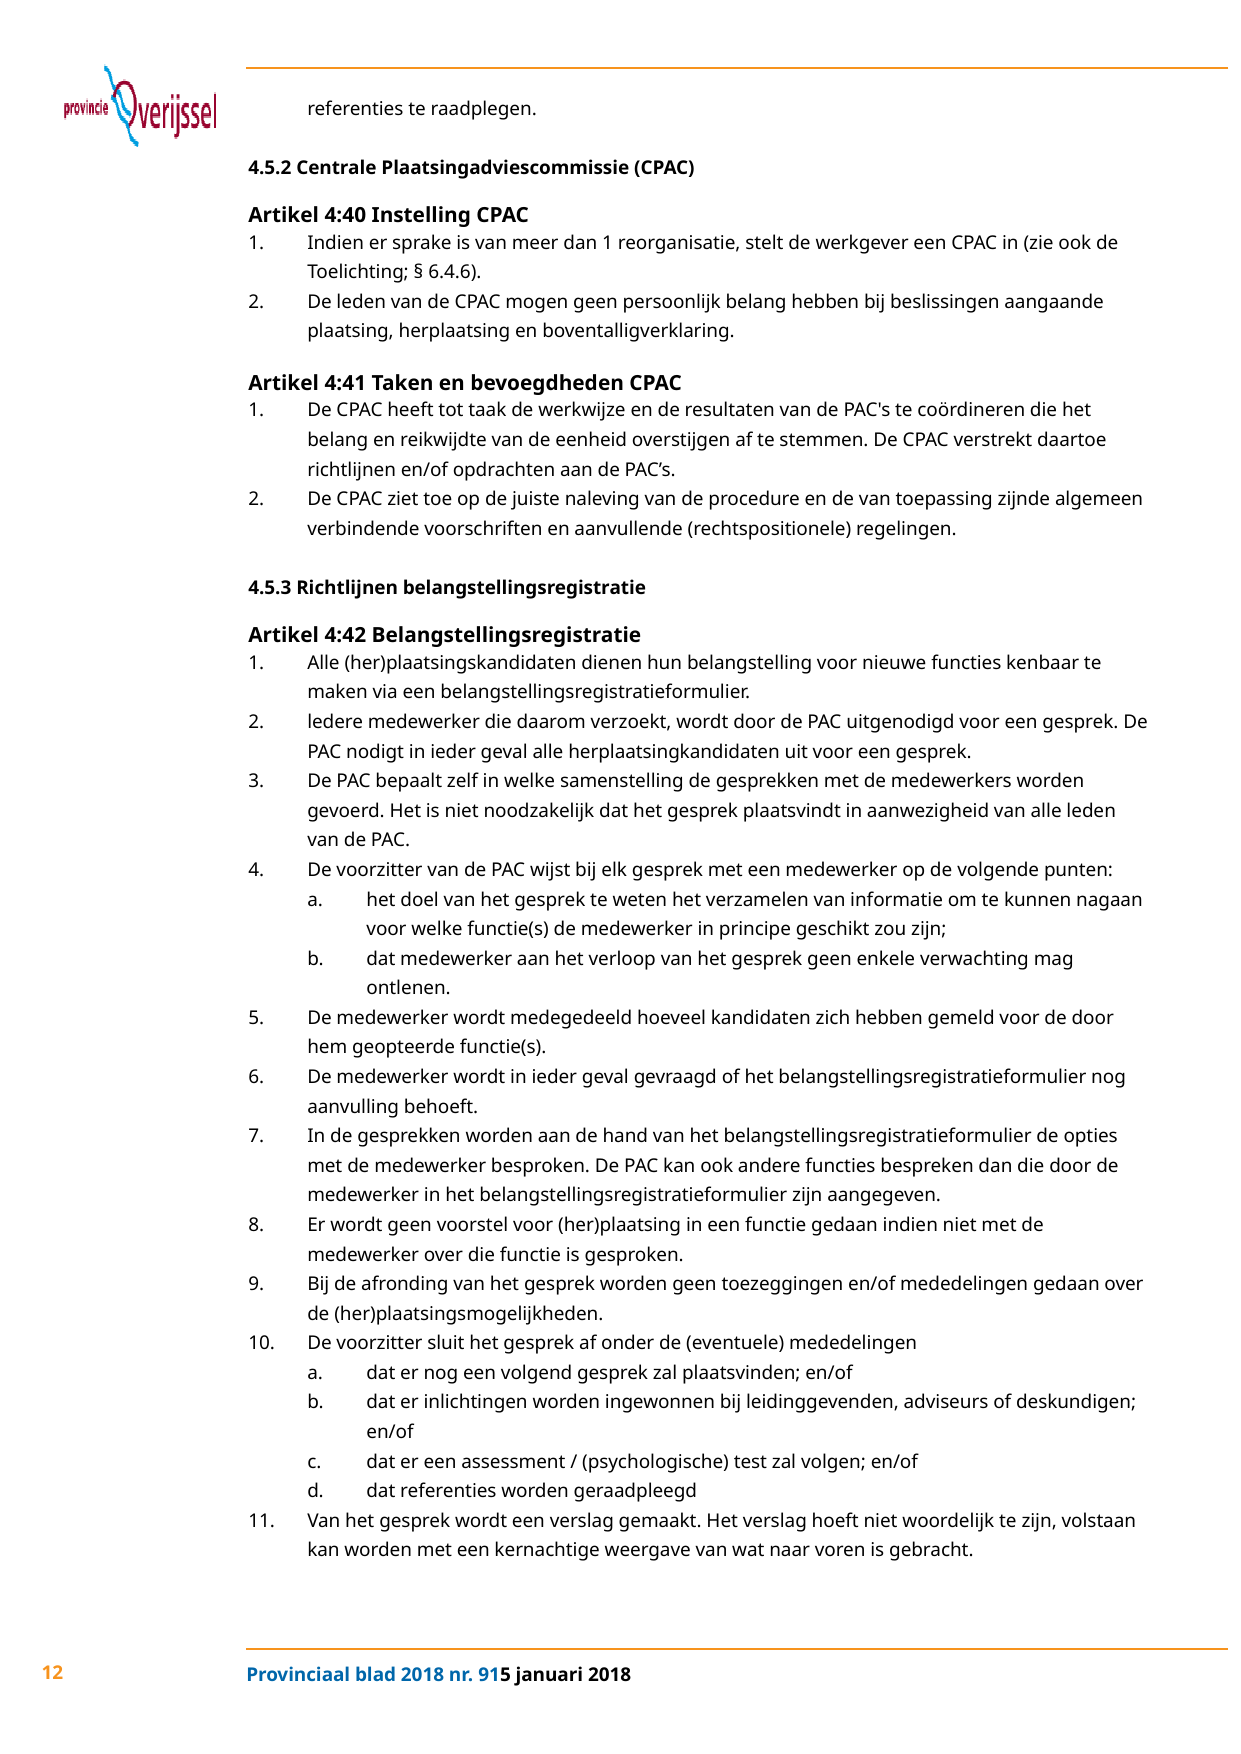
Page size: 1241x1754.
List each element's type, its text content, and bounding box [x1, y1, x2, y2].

list De medewerker wordt medegedeeld hoeveel kandidaten zich hebben gemeld voor de door hem geopteerde functie(s). [248, 1004, 1152, 1059]
list Van het gesprek wordt een verslag gemaakt. Het verslag hoeft niet woordelijk te zijn, volstaan kan worden met een kernachtige weergave van wat naar voren is gebracht. [248, 1507, 1152, 1562]
text Artikel 4:42 Belangstellingsregistratie [248, 621, 1152, 649]
text 4.5.3 Richtlijnen belangstellingsregistratie [248, 574, 1152, 600]
list het doel van het gesprek te weten het verzamelen van informatie om te kunnen nagaan voor welke functie(s) de medewerker in principe geschikt zou zijn; [307, 886, 1152, 941]
list dat referenties worden geraadpleegd [307, 1477, 1152, 1503]
list ledere medewerker die daarom verzoekt, wordt door de PAC uitgenodigd voor een gesprek. De PAC nodigt in ieder geval alle herplaatsingkandidaten uit voor een gesprek. [248, 708, 1152, 763]
list De voorzitter van de PAC wijst bij elk gesprek met een medewerker op de volgende punten: [248, 856, 1152, 882]
list De PAC bepaalt zelf in welke samenstelling de gesprekken met de medewerkers worden gevoerd. Het is niet noodzakelijk dat het gesprek plaatsvindt in aanwezigheid van alle leden van de PAC. [248, 767, 1152, 852]
list De CPAC heeft tot taak de werkwijze en de resultaten van de PAC's te coördineren die het belang en reikwijdte van de eenheid overstijgen af te stemmen. De CPAC verstrekt daartoe richtlijnen en/of opdrachten aan de PAC’s. [248, 397, 1152, 481]
list De CPAC ziet toe op de juiste naleving van de procedure en de van toepassing zijnde algemeen verbindende voorschriften en aanvullende (rechtspositionele) regelingen. [248, 485, 1152, 541]
list In de gesprekken worden aan de hand van het belangstellingsregistratieformulier de opties met de medewerker besproken. De PAC kan ook andere functies bespreken dan die door de medewerker in het belangstellingsregistratieformulier zijn aangegeven. [248, 1122, 1152, 1207]
list dat medewerker aan het verloop van het gesprek geen enkele verwachting mag ontlenen. [307, 945, 1152, 1000]
list De voorzitter sluit het gesprek af onder de (eventuele) mededelingen [248, 1329, 1152, 1355]
list dat er nog een volgend gesprek zal plaatsvinden; en/of [307, 1359, 1152, 1385]
text Artikel 4:41 Taken en bevoegdheden CPAC [248, 368, 1152, 397]
text Artikel 4:40 Instelling CPAC [248, 201, 1152, 229]
picture [41, 47, 231, 172]
list dat er een assessment / (psychologische) test zal volgen; en/of [307, 1448, 1152, 1473]
list Alle (her)plaatsingskandidaten dienen hun belangstelling voor nieuwe functies kenbaar te maken via een belangstellingsregistratieformulier. [248, 649, 1152, 704]
list Indien er sprake is van meer dan 1 reorganisatie, stelt de werkgever een CPAC in (zie ook de Toelichting; § 6.4.6). [248, 229, 1152, 284]
list referenties te raadplegen. [248, 95, 1152, 121]
list De leden van de CPAC mogen geen persoonlijk belang hebben bij beslissingen aangaande plaatsing, herplaatsing en boventalligverklaring. [248, 288, 1152, 343]
text 4.5.2 Centrale Plaatsingadviescommissie (CPAC) [248, 154, 1152, 180]
list Er wordt geen voorstel voor (her)plaatsing in een functie gedaan indien niet met de medewerker over die functie is gesproken. [248, 1211, 1152, 1266]
list Bij de afronding van het gesprek worden geen toezeggingen en/of mededelingen gedaan over de (her)plaatsingsmogelijkheden. [248, 1270, 1152, 1326]
list dat er inlichtingen worden ingewonnen bij leidinggevenden, adviseurs of deskundigen; en/of [307, 1389, 1152, 1444]
list De medewerker wordt in ieder geval gevraagd of het belangstellingsregistratieformulier nog aanvulling behoeft. [248, 1063, 1152, 1118]
